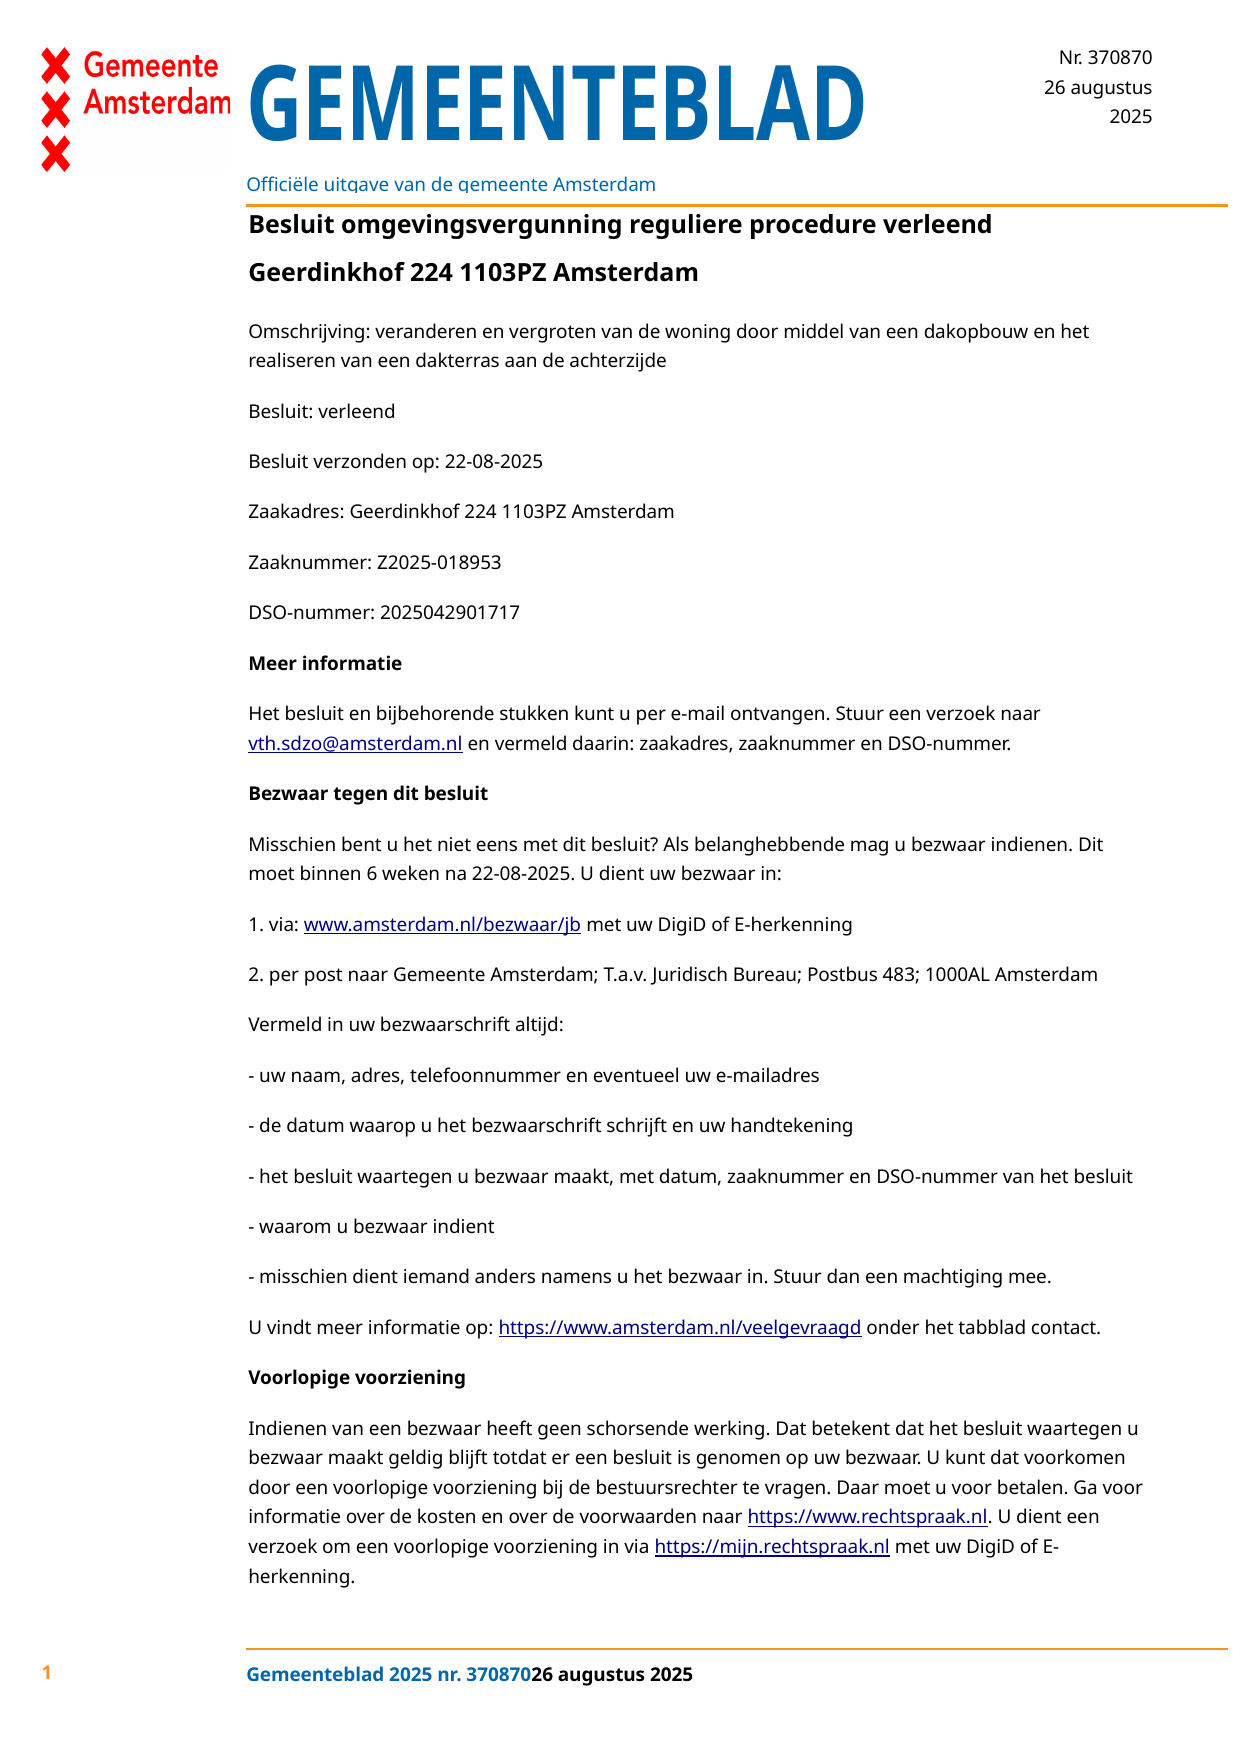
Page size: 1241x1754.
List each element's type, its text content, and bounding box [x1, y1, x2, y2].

picture [41, 47, 231, 172]
text - misschien dient iemand anders namens u het bezwaar in. Stuur dan een machtiging mee. [248, 1264, 1152, 1289]
text - uw naam, adres, telefoonnummer en eventueel uw e-mailadres [248, 1062, 1152, 1088]
text - waarom u bezwaar indient [248, 1213, 1152, 1239]
text Voorlopige voorziening [248, 1364, 1152, 1390]
text Besluit: verleend [248, 398, 1152, 424]
text - de datum waarop u het bezwaarschrift schrijft en uw handtekening [248, 1112, 1152, 1138]
text DSO-nummer: 2025042901717 [248, 599, 1152, 625]
text Misschien bent u het niet eens met dit besluit? Als belanghebbende mag u bezwaar indienen. Dit moet binnen 6 weken na 22-08-2025. U dient uw bezwaar in: [248, 831, 1152, 886]
text 2. per post naar Gemeente Amsterdam; T.a.v. Juridisch Bureau; Postbus 483; 1000AL Amsterdam [248, 961, 1152, 987]
text Het besluit en bijbehorende stukken kunt u per e-mail ontvangen. Stuur een verzoek naar vth.sdzo@amsterdam.nl en vermeld daarin: zaakadres, zaaknummer en DSO-nummer. [248, 700, 1152, 756]
text Zaaknummer: Z2025-018953 [248, 549, 1152, 575]
text Bezwaar tegen dit besluit [248, 780, 1152, 806]
text Indienen van een bezwaar heeft geen schorsende werking. Dat betekent dat het besluit waartegen u bezwaar maakt geldig blijft totdat er een besluit is genomen op uw bezwaar. U kunt dat voorkomen door een voorlopige voorziening bij de bestuursrechter te vragen. Daar moet u voor betalen. Ga voor informatie over de kosten en over de voorwaarden naar https://www.rechtspraak.nl. U dient een verzoek om een voorlopige voorziening in via https://mijn.rechtspraak.nl met uw DigiD of E-herkenning. [248, 1415, 1152, 1589]
text Vermeld in uw bezwaarschrift altijd: [248, 1012, 1152, 1037]
text Meer informatie [248, 650, 1152, 676]
text - het besluit waartegen u bezwaar maakt, met datum, zaaknummer en DSO-nummer van het besluit [248, 1163, 1152, 1189]
text Besluit omgevingsvergunning reguliere procedure verleend Geerdinkhof 224 1103PZ Amsterdam [248, 207, 1152, 288]
text 1. via: www.amsterdam.nl/bezwaar/jb met uw DigiD of E-herkenning [248, 911, 1152, 937]
text Omschrijving: veranderen en vergroten van de woning door middel van een dakopbouw en het realiseren van een dakterras aan de achterzijde [248, 318, 1152, 373]
text U vindt meer informatie op: https://www.amsterdam.nl/veelgevraagd onder het tabblad contact. [248, 1314, 1152, 1340]
text Besluit verzonden op: 22-08-2025 [248, 448, 1152, 474]
text Zaakadres: Geerdinkhof 224 1103PZ Amsterdam [248, 499, 1152, 524]
